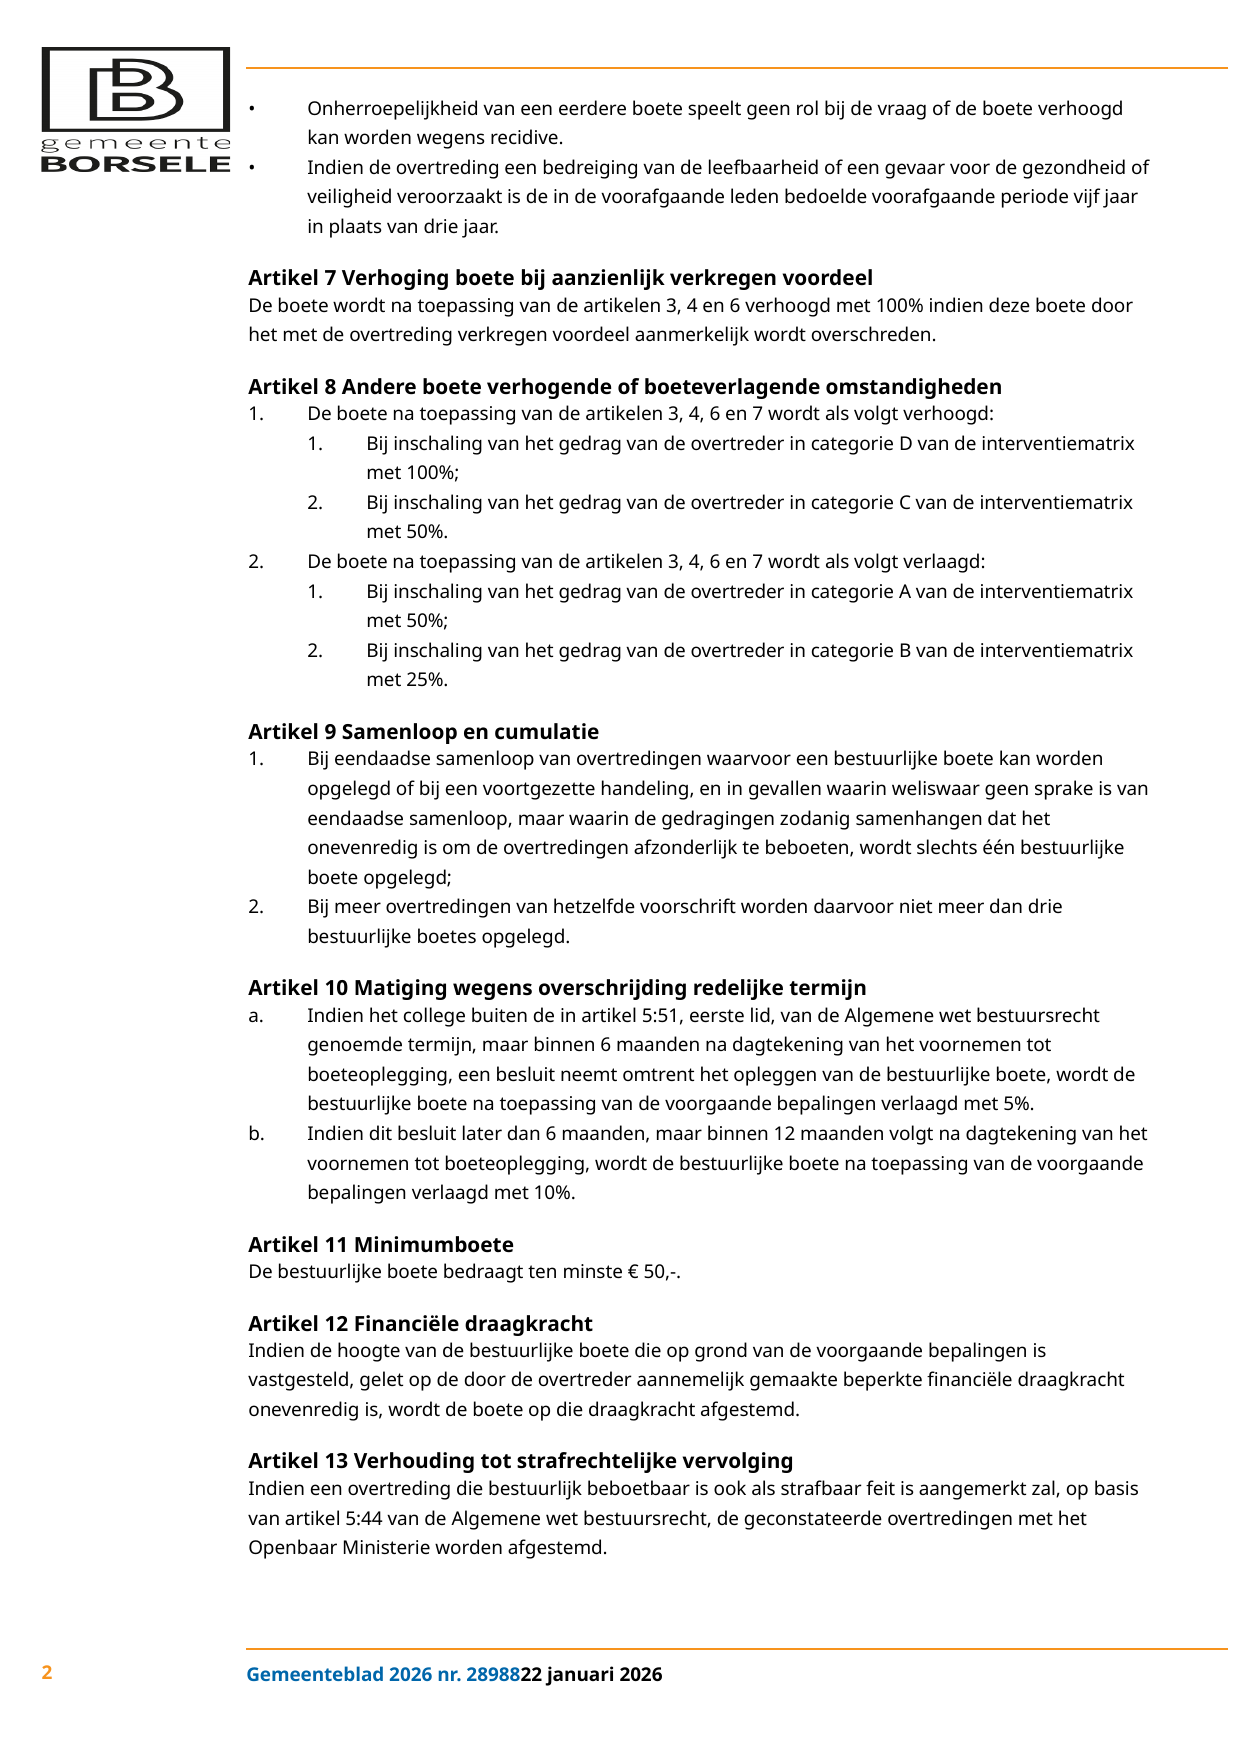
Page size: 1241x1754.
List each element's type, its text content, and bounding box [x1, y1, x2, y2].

list Bij eendaadse samenloop van overtredingen waarvoor een bestuurlijke boete kan worden opgelegd of bij een voortgezette handeling, en in gevallen waarin weliswaar geen sprake is van eendaadse samenloop, maar waarin de gedragingen zodanig samenhangen dat het onevenredig is om de overtredingen afzonderlijk te beboeten, wordt slechts één bestuurlijke boete opgelegd; [248, 746, 1152, 889]
text Artikel 11 Minimumboete [248, 1230, 1152, 1258]
list Bij inschaling van het gedrag van de overtreder in categorie D van de interventiematrix met 100%; [307, 430, 1152, 485]
text De boete wordt na toepassing van de artikelen 3, 4 en 6 verhoogd met 100% indien deze boete door het met de overtreding verkregen voordeel aanmerkelijk wordt overschreden. [248, 292, 1152, 347]
list Indien het college buiten de in artikel 5:51, eerste lid, van de Algemene wet bestuursrecht genoemde termijn, maar binnen 6 maanden na dagtekening van het voornemen tot boeteoplegging, een besluit neemt omtrent het opleggen van de bestuurlijke boete, wordt de bestuurlijke boete na toepassing van de voorgaande bepalingen verlaagd met 5%. [248, 1002, 1152, 1116]
list Bij meer overtredingen van hetzelfde voorschrift worden daarvoor niet meer dan drie bestuurlijke boetes opgelegd. [248, 893, 1152, 949]
list Indien dit besluit later dan 6 maanden, maar binnen 12 maanden volgt na dagtekening van het voornemen tot boeteoplegging, wordt de bestuurlijke boete na toepassing van de voorgaande bepalingen verlaagd met 10%. [248, 1120, 1152, 1205]
list Bij inschaling van het gedrag van de overtreder in categorie B van de interventiematrix met 25%. [307, 637, 1152, 692]
text Indien de hoogte van de bestuurlijke boete die op grond van de voorgaande bepalingen is vastgesteld, gelet op de door de overtreder aannemelijk gemaakte beperkte financiële draagkracht onevenredig is, wordt de boete op die draagkracht afgestemd. [248, 1337, 1152, 1422]
picture [41, 47, 231, 172]
text Artikel 9 Samenloop en cumulatie [248, 717, 1152, 746]
text Artikel 13 Verhouding tot strafrechtelijke vervolging [248, 1447, 1152, 1475]
list Bij inschaling van het gedrag van de overtreder in categorie C van de interventiematrix met 50%. [307, 489, 1152, 544]
text De bestuurlijke boete bedraagt ten minste € 50,-. [248, 1258, 1152, 1284]
text Artikel 12 Financiële draagkracht [248, 1309, 1152, 1337]
text Artikel 10 Matiging wegens overschrijding redelijke termijn [248, 973, 1152, 1002]
text Indien een overtreding die bestuurlijk beboetbaar is ook als strafbaar feit is aangemerkt zal, op basis van artikel 5:44 van de Algemene wet bestuursrecht, de geconstateerde overtredingen met het Openbaar Ministerie worden afgestemd. [248, 1475, 1152, 1560]
text Artikel 8 Andere boete verhogende of boeteverlagende omstandigheden [248, 372, 1152, 400]
list Bij inschaling van het gedrag van de overtreder in categorie A van de interventiematrix met 50%; [307, 578, 1152, 633]
list Onherroepelijkheid van een eerdere boete speelt geen rol bij de vraag of de boete verhoogd kan worden wegens recidive. [248, 95, 1152, 150]
list De boete na toepassing van de artikelen 3, 4, 6 en 7 wordt als volgt verhoogd: [248, 400, 1152, 426]
list Indien de overtreding een bedreiging van de leefbaarheid of een gevaar voor de gezondheid of veiligheid veroorzaakt is de in de voorafgaande leden bedoelde voorafgaande periode vijf jaar in plaats van drie jaar. [248, 154, 1152, 239]
text Artikel 7 Verhoging boete bij aanzienlijk verkregen voordeel [248, 263, 1152, 292]
list De boete na toepassing van de artikelen 3, 4, 6 en 7 wordt als volgt verlaagd: [248, 548, 1152, 574]
